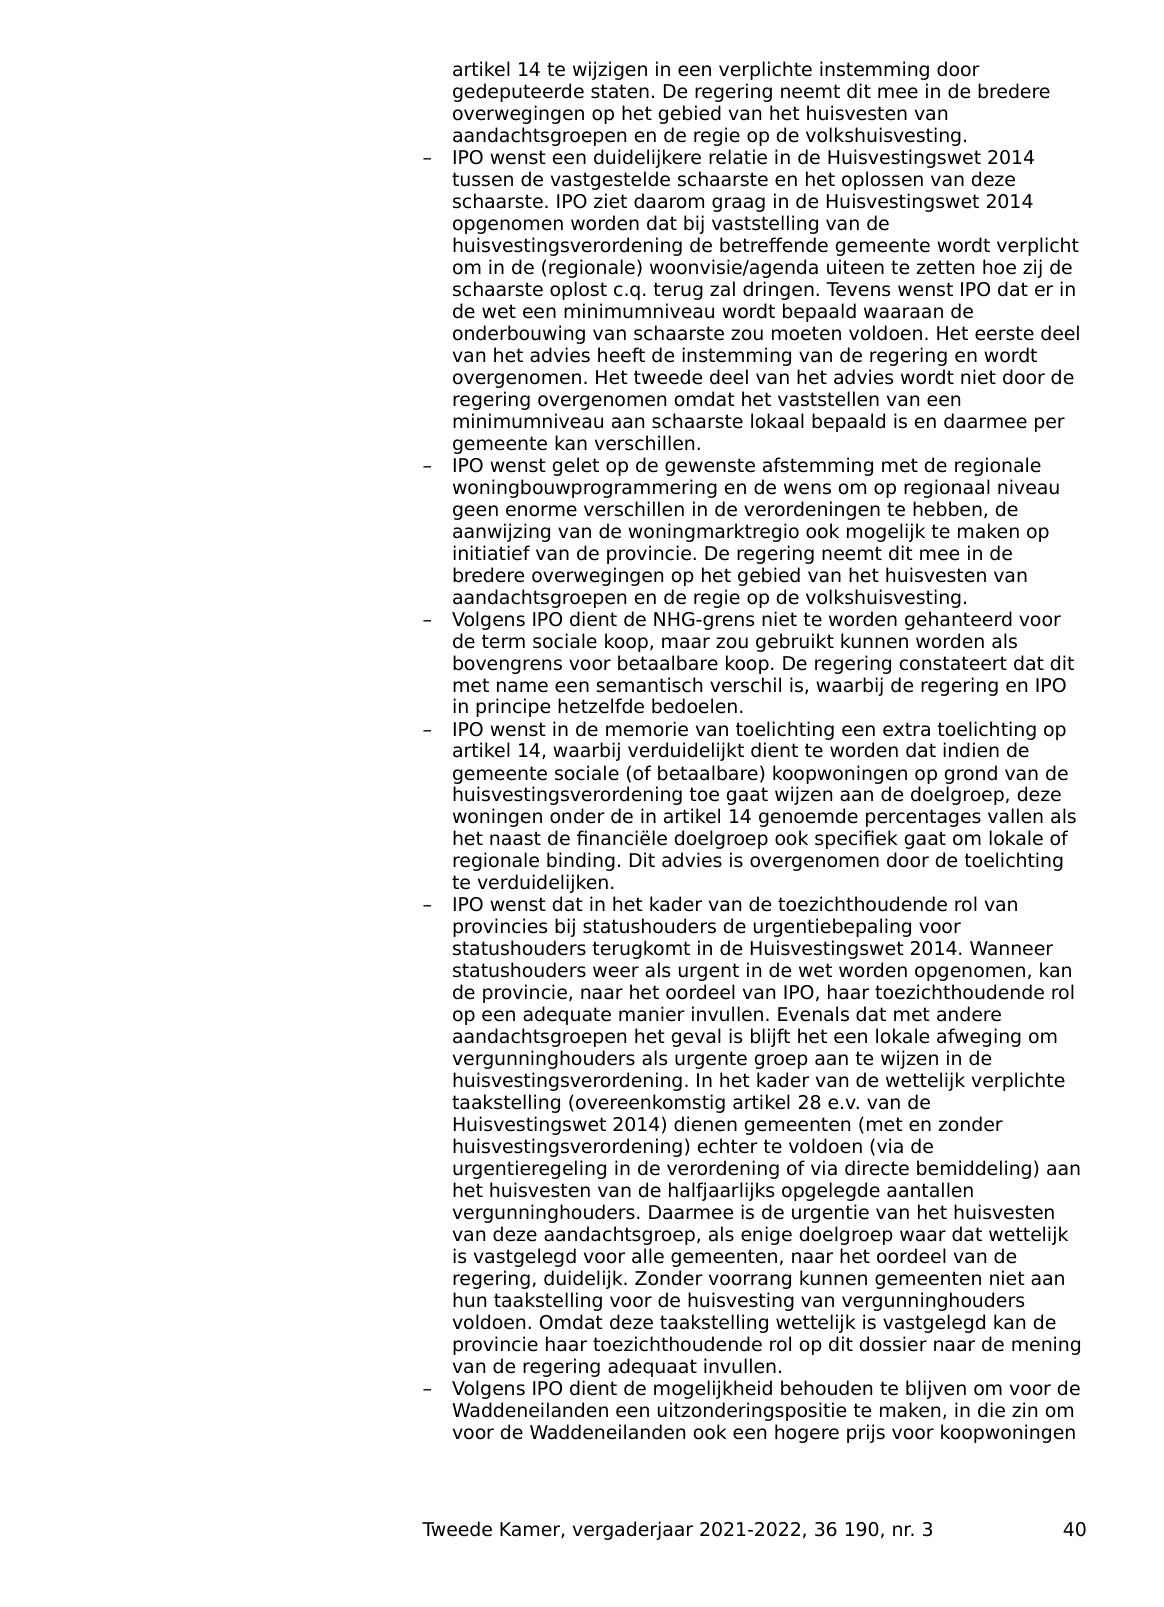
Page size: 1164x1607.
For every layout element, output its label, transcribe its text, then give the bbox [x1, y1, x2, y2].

text – IPO wenst in de memorie van toelichting een extra toelichting op artikel 14, waarbij verduidelijkt dient te worden dat indien de gemeente sociale (of betaalbare) koopwoningen op grond van de huisvestingsverordening toe gaat wijzen aan de doelgroep, deze woningen onder de in artikel 14 genoemde percentages vallen als het naast de financiële doelgroep ook specifiek gaat om lokale of regionale binding. Dit advies is overgenomen door de toelichting te verduidelijken. [422, 718, 1087, 894]
text – Volgens IPO dient de mogelijkheid behouden te blijven om voor de Waddeneilanden een uitzonderingspositie te maken, in die zin om voor de Waddeneilanden ook een hogere prijs voor koopwoningen [422, 1378, 1087, 1444]
text artikel 14 te wijzigen in een verplichte instemming door gedeputeerde staten. De regering neemt dit mee in de bredere overwegingen op het gebied van het huisvesten van aandachtsgroepen en de regie op de volkshuisvesting. [422, 59, 1087, 147]
text – Volgens IPO dient de NHG-grens niet te worden gehanteerd voor de term sociale koop, maar zou gebruikt kunnen worden als bovengrens voor betaalbare koop. De regering constateert dat dit met name een semantisch verschil is, waarbij de regering en IPO in principe hetzelfde bedoelen. [422, 608, 1087, 718]
text – IPO wenst een duidelijkere relatie in de Huisvestingswet 2014 tussen de vastgestelde schaarste en het oplossen van deze schaarste. IPO ziet daarom graag in de Huisvestingswet 2014 opgenomen worden dat bij vaststelling van de huisvestingsverordening de betreffende gemeente wordt verplicht om in de (regionale) woonvisie/agenda uiteen te zetten hoe zij de schaarste oplost c.q. terug zal dringen. Tevens wenst IPO dat er in de wet een minimumniveau wordt bepaald waaraan de onderbouwing van schaarste zou moeten voldoen. Het eerste deel van het advies heeft de instemming van de regering en wordt overgenomen. Het tweede deel van het advies wordt niet door de regering overgenomen omdat het vaststellen van een minimumniveau aan schaarste lokaal bepaald is en daarmee per gemeente kan verschillen. [422, 147, 1087, 455]
text – IPO wenst gelet op de gewenste afstemming met de regionale woningbouwprogrammering en de wens om op regionaal niveau geen enorme verschillen in de verordeningen te hebben, de aanwijzing van de woningmarktregio ook mogelijk te maken op initiatief van de provincie. De regering neemt dit mee in de bredere overwegingen op het gebied van het huisvesten van aandachtsgroepen en de regie op de volkshuisvesting. [422, 455, 1087, 608]
text – IPO wenst dat in het kader van de toezichthoudende rol van provincies bij statushouders de urgentiebepaling voor statushouders terugkomt in de Huisvestingswet 2014. Wanneer statushouders weer als urgent in de wet worden opgenomen, kan de provincie, naar het oordeel van IPO, haar toezichthoudende rol op een adequate manier invullen. Evenals dat met andere aandachtsgroepen het geval is blijft het een lokale afweging om vergunninghouders als urgente groep aan te wijzen in de huisvestingsverordening. In het kader van de wettelijk verplichte taakstelling (overeenkomstig artikel 28 e.v. van de Huisvestingswet 2014) dienen gemeenten (met en zonder huisvestingsverordening) echter te voldoen (via de urgentieregeling in de verordening of via directe bemiddeling) aan het huisvesten van de halfjaarlijks opgelegde aantallen vergunninghouders. Daarmee is de urgentie van het huisvesten van deze aandachtsgroep, als enige doelgroep waar dat wettelijk is vastgelegd voor alle gemeenten, naar het oordeel van de regering, duidelijk. Zonder voorrang kunnen gemeenten niet aan hun taakstelling voor de huisvesting van vergunninghouders voldoen. Omdat deze taakstelling wettelijk is vastgelegd kan de provincie haar toezichthoudende rol op dit dossier naar de mening van de regering adequaat invullen. [422, 894, 1087, 1378]
